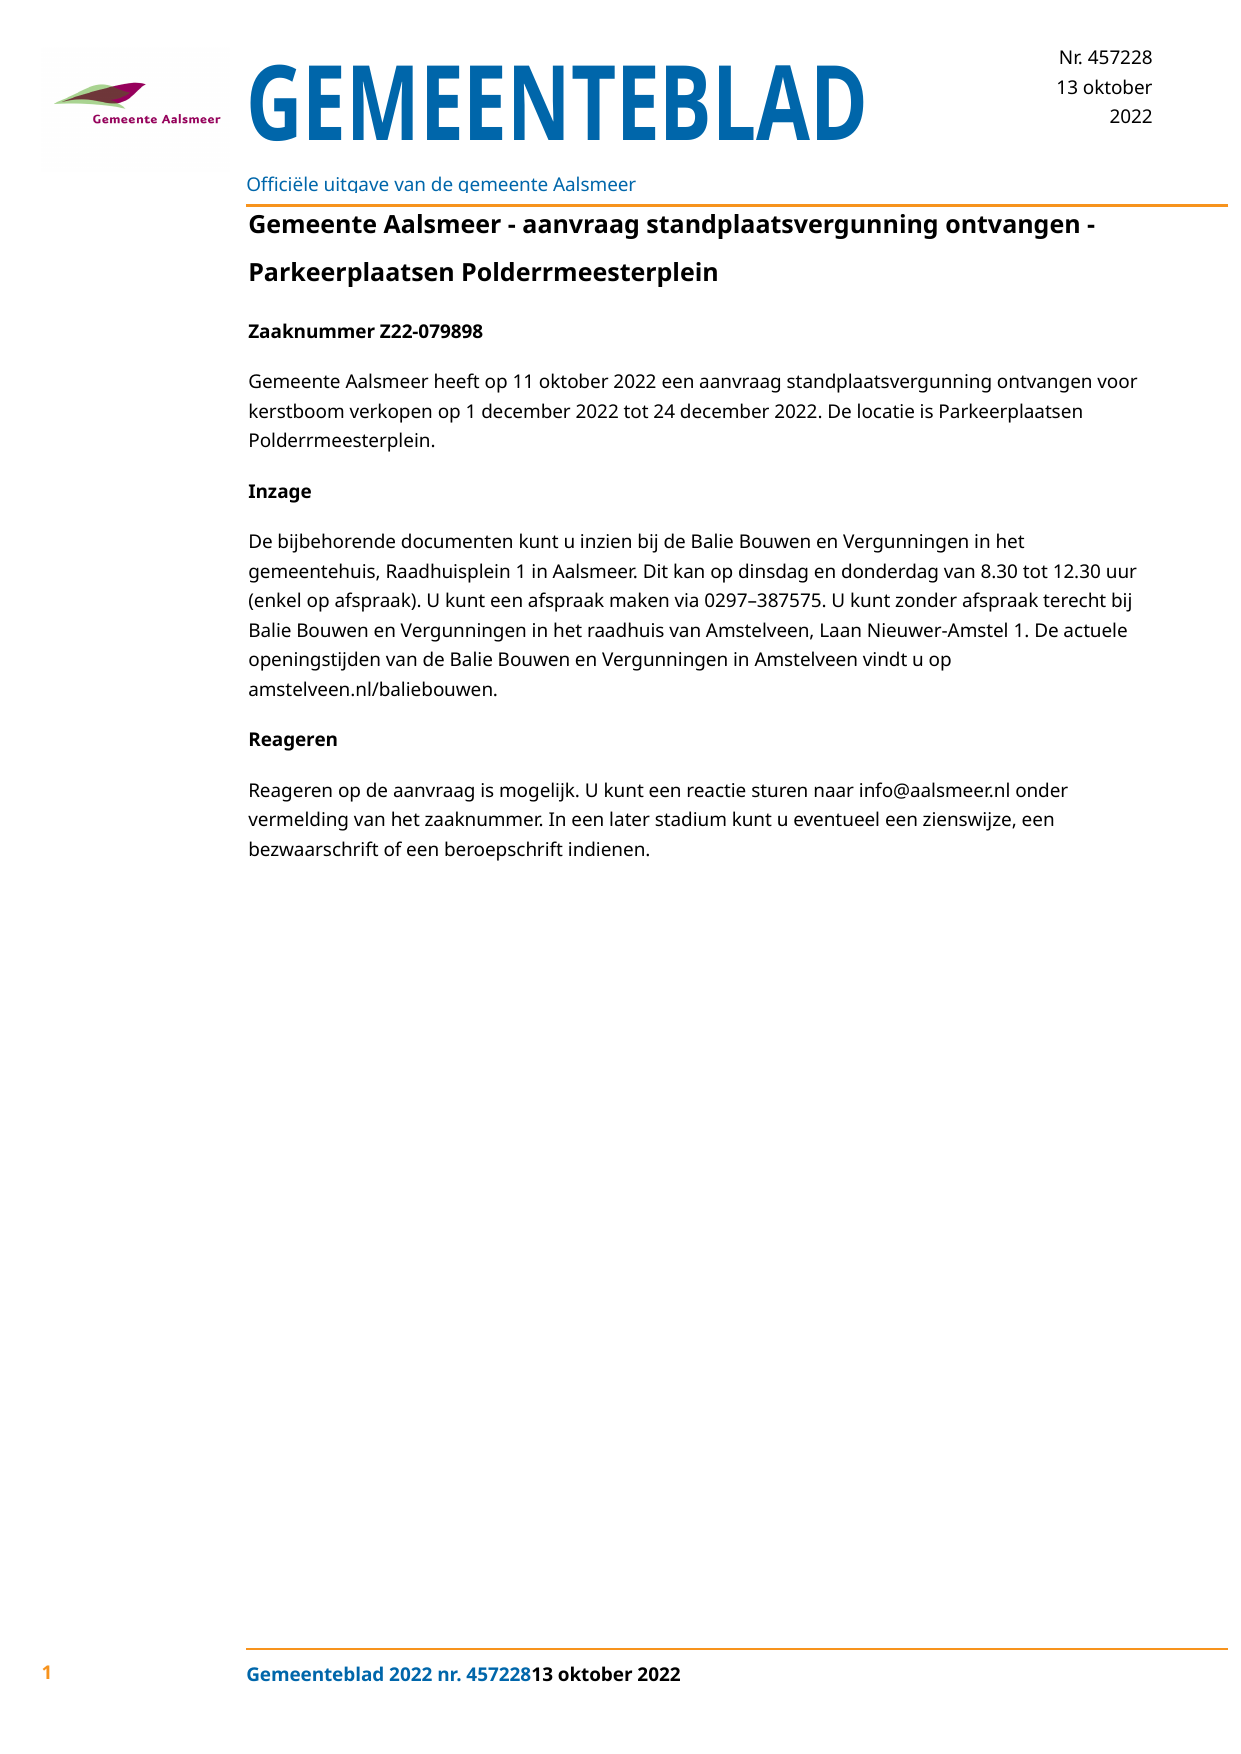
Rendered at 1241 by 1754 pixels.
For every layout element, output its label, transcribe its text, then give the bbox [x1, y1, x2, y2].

text Zaaknummer Z22-079898 [248, 318, 1152, 344]
text Reageren [248, 727, 1152, 752]
picture [41, 47, 231, 172]
text Inzage [248, 478, 1152, 504]
text De bijbehorende documenten kunt u inzien bij de Balie Bouwen en Vergunningen in het gemeentehuis, Raadhuisplein 1 in Aalsmeer. Dit kan op dinsdag en donderdag van 8.30 tot 12.30 uur (enkel op afspraak). U kunt een afspraak maken via 0297–387575. U kunt zonder afspraak terecht bij Balie Bouwen en Vergunningen in het raadhuis van Amstelveen, Laan Nieuwer-Amstel 1. De actuele openingstijden van de Balie Bouwen en Vergunningen in Amstelveen vindt u op amstelveen.nl/baliebouwen. [248, 528, 1152, 702]
text Gemeente Aalsmeer - aanvraag standplaatsvergunning ontvangen - Parkeerplaatsen Polderrmeesterplein [248, 207, 1152, 288]
text Reageren op de aanvraag is mogelijk. U kunt een reactie sturen naar info@aalsmeer.nl onder vermelding van het zaaknummer. In een later stadium kunt u eventueel een zienswijze, een bezwaarschrift of een beroepschrift indienen. [248, 777, 1152, 862]
text Gemeente Aalsmeer heeft op 11 oktober 2022 een aanvraag standplaatsvergunning ontvangen voor kerstboom verkopen op 1 december 2022 tot 24 december 2022. De locatie is Parkeerplaatsen Polderrmeesterplein. [248, 368, 1152, 453]
